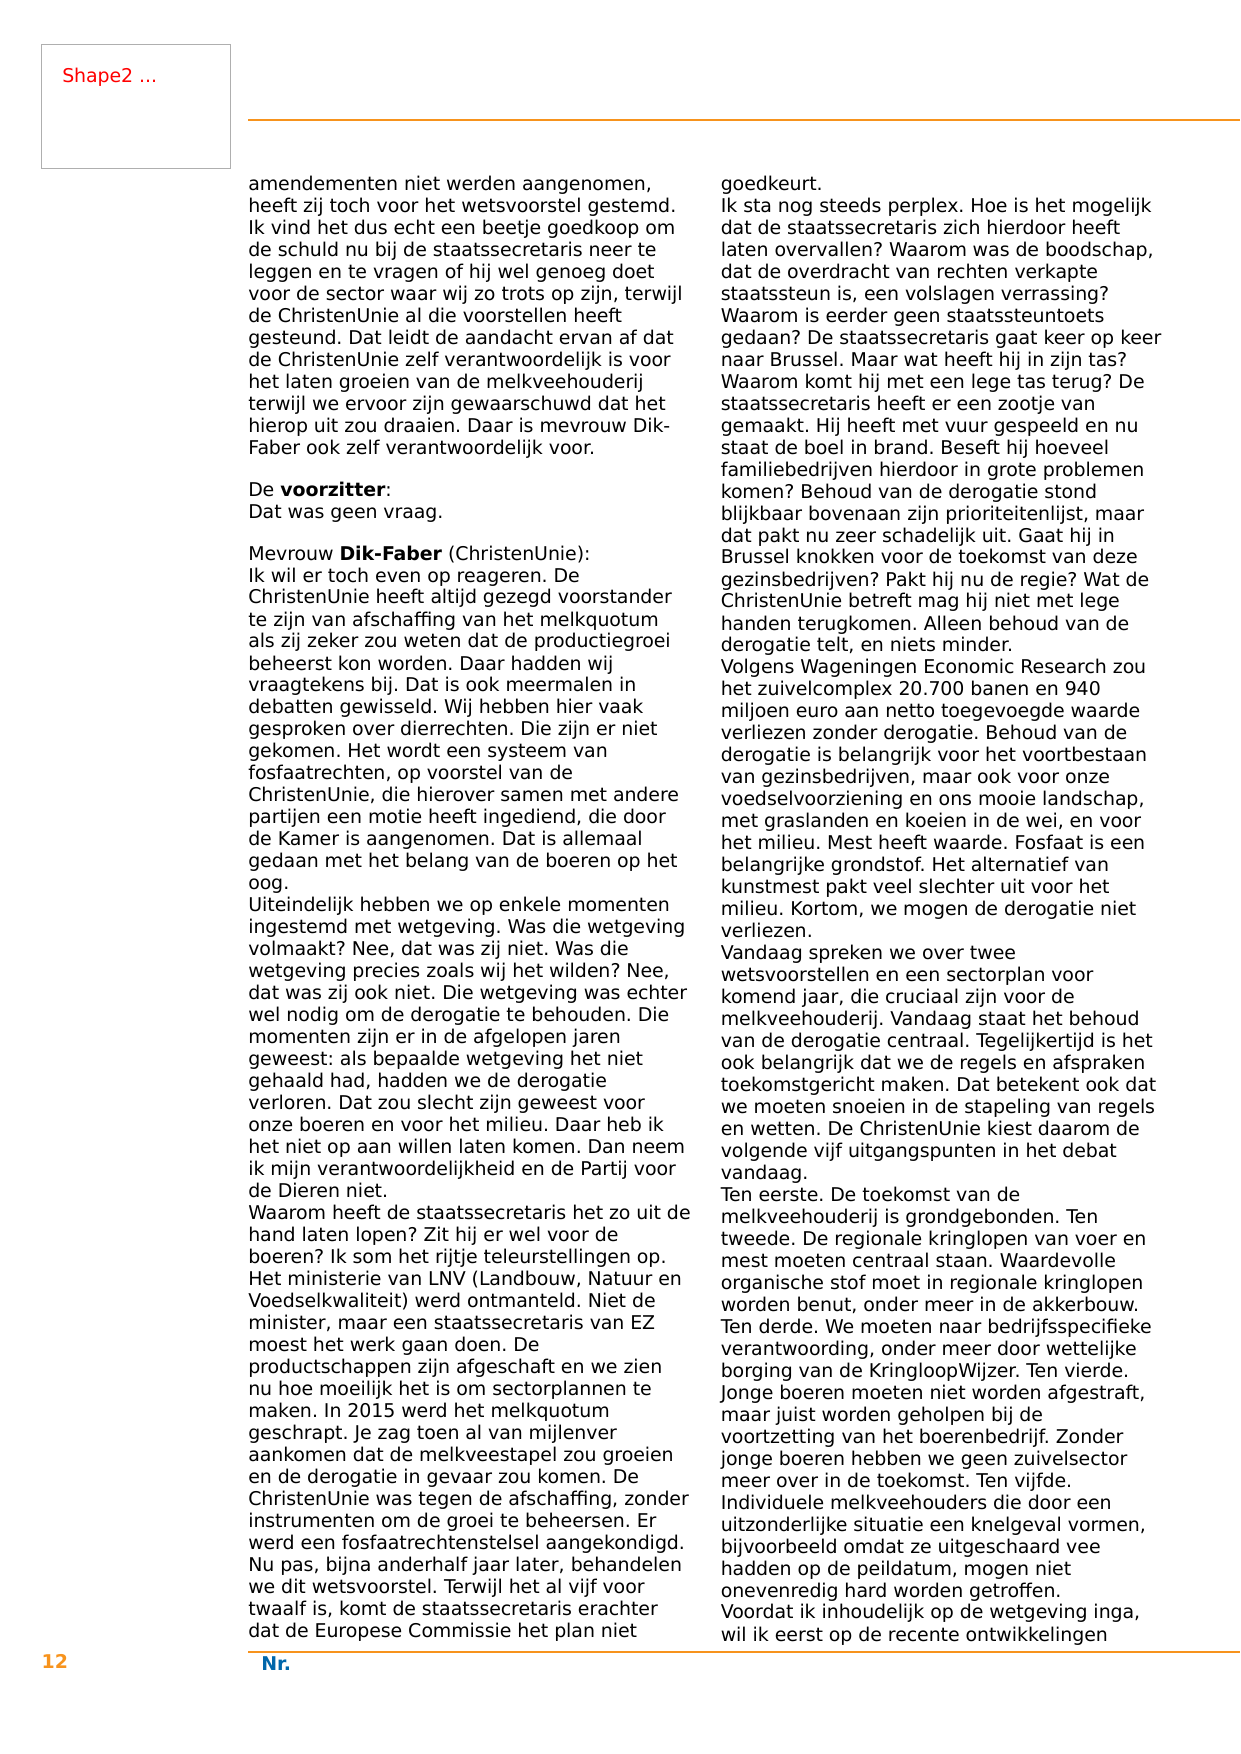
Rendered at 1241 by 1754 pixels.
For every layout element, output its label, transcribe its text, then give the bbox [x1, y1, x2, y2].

text Ten eerste. De toekomst van de melkveehouderij is grondgebonden. Ten tweede. De regionale kringlopen van voer en mest moeten centraal staan. Waardevolle organische stof moet in regionale kringlopen worden benut, onder meer in de akkerbouw. Ten derde. We moeten naar bedrijfsspecifieke verantwoording, onder meer door wettelijke borging van de KringloopWijzer. Ten vierde. Jonge boeren moeten niet worden afgestraft, maar juist worden geholpen bij de voortzetting van het boerenbedrijf. Zonder jonge boeren hebben we geen zuivelsector meer over in de toekomst. Ten vijfde. Individuele melkveehouders die door een uitzonderlijke situatie een knelgeval vormen, bijvoorbeeld omdat ze uitgeschaard vee hadden op de peildatum, mogen niet onevenredig hard worden getroffen. [721, 1184, 1163, 1601]
text amendementen niet werden aangenomen, heeft zij toch voor het wetsvoorstel gestemd. Ik vind het dus echt een beetje goedkoop om de schuld nu bij de staatssecretaris neer te leggen en te vragen of hij wel genoeg doet voor de sector waar wij zo trots op zijn, terwijl de ChristenUnie al die voorstellen heeft gesteund. Dat leidt de aandacht ervan af dat de ChristenUnie zelf verantwoordelijk is voor het laten groeien van de melkveehouderij terwijl we ervoor zijn gewaarschuwd dat het hierop uit zou draaien. Daar is mevrouw Dik-Faber ook zelf verantwoordelijk voor. [248, 173, 691, 458]
text Ik sta nog steeds perplex. Hoe is het mogelijk dat de staatssecretaris zich hierdoor heeft laten overvallen? Waarom was de boodschap, dat de overdracht van rechten verkapte staatssteun is, een volslagen verrassing? Waarom is eerder geen staatssteuntoets gedaan? De staatssecretaris gaat keer op keer naar Brussel. Maar wat heeft hij in zijn tas? Waarom komt hij met een lege tas terug? De staatssecretaris heeft er een zootje van gemaakt. Hij heeft met vuur gespeeld en nu staat de boel in brand. Beseft hij hoeveel familiebedrijven hierdoor in grote problemen komen? Behoud van de derogatie stond blijkbaar bovenaan zijn prioriteitenlijst, maar dat pakt nu zeer schadelijk uit. Gaat hij in Brussel knokken voor de toekomst van deze gezinsbedrijven? Pakt hij nu de regie? Wat de ChristenUnie betreft mag hij niet met lege handen terugkomen. Alleen behoud van de derogatie telt, en niets minder. [721, 195, 1163, 656]
text Voordat ik inhoudelijk op de wetgeving inga, wil ik eerst op de recente ontwikkelingen [721, 1601, 1163, 1645]
text Dat was geen vraag. [248, 501, 691, 522]
text Ik wil er toch even op reageren. De ChristenUnie heeft altijd gezegd voorstander te zijn van afschaffing van het melkquotum als zij zeker zou weten dat de productiegroei beheerst kon worden. Daar hadden wij vraagtekens bij. Dat is ook meermalen in debatten gewisseld. Wij hebben hier vaak gesproken over dierrechten. Die zijn er niet gekomen. Het wordt een systeem van fosfaatrechten, op voorstel van de ChristenUnie, die hierover samen met andere partijen een motie heeft ingediend, die door de Kamer is aangenomen. Dat is allemaal gedaan met het belang van de boeren op het oog. [248, 564, 691, 894]
text Mevrouw Dik-Faber (ChristenUnie): [248, 542, 691, 564]
text De voorzitter: [248, 478, 691, 501]
text Vandaag spreken we over twee wetsvoorstellen en een sectorplan voor komend jaar, die cruciaal zijn voor de melkveehouderij. Vandaag staat het behoud van de derogatie centraal. Tegelijkertijd is het ook belangrijk dat we de regels en afspraken toekomstgericht maken. Dat betekent ook dat we moeten snoeien in de stapeling van regels en wetten. De ChristenUnie kiest daarom de volgende vijf uitgangspunten in het debat vandaag. [721, 942, 1163, 1184]
text Uiteindelijk hebben we op enkele momenten ingestemd met wetgeving. Was die wetgeving volmaakt? Nee, dat was zij niet. Was die wetgeving precies zoals wij het wilden? Nee, dat was zij ook niet. Die wetgeving was echter wel nodig om de derogatie te behouden. Die momenten zijn er in de afgelopen jaren geweest: als bepaalde wetgeving het niet gehaald had, hadden we de derogatie verloren. Dat zou slecht zijn geweest voor onze boeren en voor het milieu. Daar heb ik het niet op aan willen laten komen. Dan neem ik mijn verantwoordelijkheid en de Partij voor de Dieren niet. [248, 894, 691, 1202]
text Waarom heeft de staatssecretaris het zo uit de hand laten lopen? Zit hij er wel voor de boeren? Ik som het rijtje teleurstellingen op. Het ministerie van LNV (Landbouw, Natuur en Voedselkwaliteit) werd ontmanteld. Niet de minister, maar een staatssecretaris van EZ moest het werk gaan doen. De productschappen zijn afgeschaft en we zien nu hoe moeilijk het is om sectorplannen te maken. In 2015 werd het melkquotum geschrapt. Je zag toen al van mijlenver aankomen dat de melkveestapel zou groeien en de derogatie in gevaar zou komen. De ChristenUnie was tegen de afschaffing, zonder instrumenten om de groei te beheersen. Er werd een fosfaatrechtenstelsel aangekondigd. Nu pas, bijna anderhalf jaar later, behandelen we dit wetsvoorstel. Terwijl het al vijf voor twaalf is, komt de staatssecretaris erachter dat de Europese Commissie het plan niet [248, 1202, 691, 1641]
text Volgens Wageningen Economic Research zou het zuivelcomplex 20.700 banen en 940 miljoen euro aan netto toegevoegde waarde verliezen zonder derogatie. Behoud van de derogatie is belangrijk voor het voortbestaan van gezinsbedrijven, maar ook voor onze voedselvoorziening en ons mooie landschap, met graslanden en koeien in de wei, en voor het milieu. Mest heeft waarde. Fosfaat is een belangrijke grondstof. Het alternatief van kunstmest pakt veel slechter uit voor het milieu. Kortom, we mogen de derogatie niet verliezen. [721, 656, 1163, 942]
text goedkeurt. [721, 173, 1163, 195]
